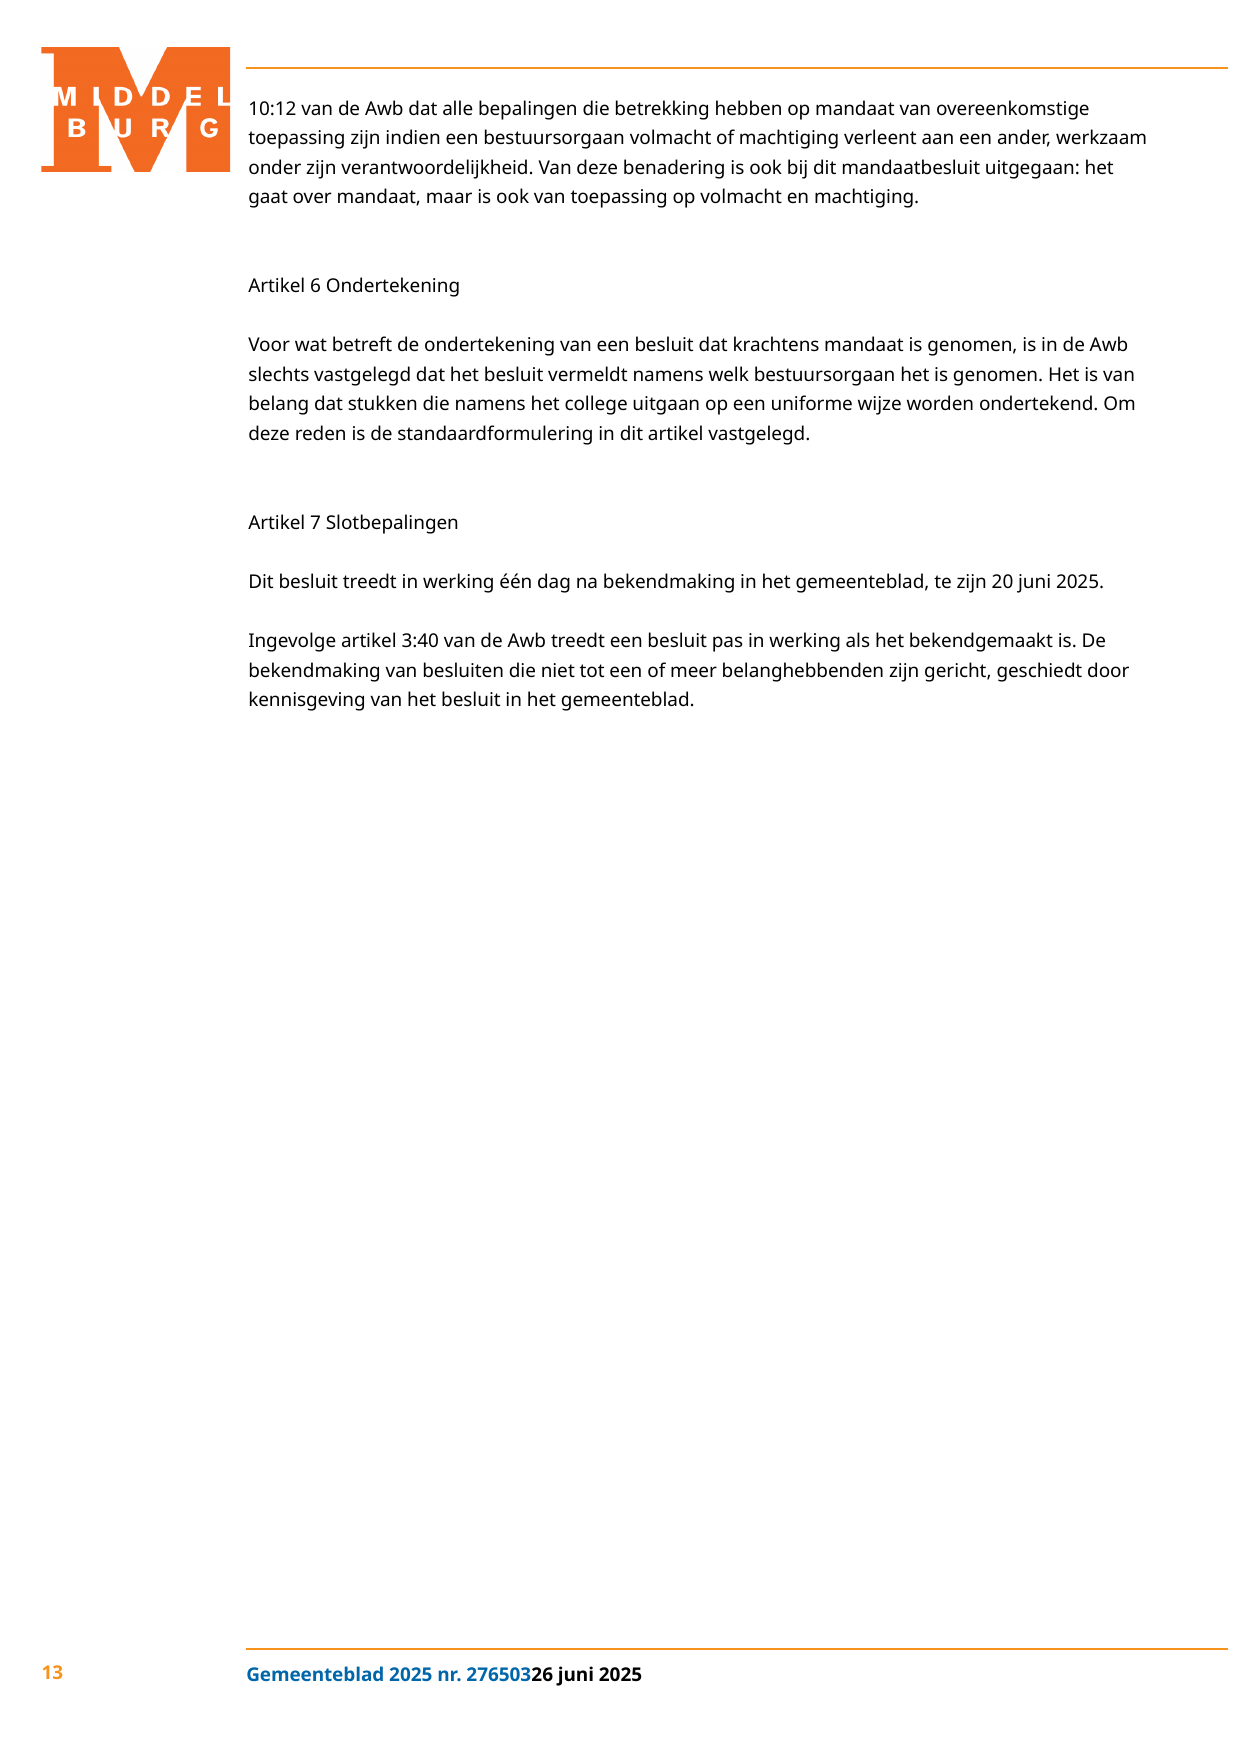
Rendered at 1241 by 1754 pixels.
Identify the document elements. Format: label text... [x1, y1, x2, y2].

picture [41, 47, 231, 172]
text Ingevolge artikel 3:40 van de Awb treedt een besluit pas in werking als het bekendgemaakt is. De bekendmaking van besluiten die niet tot een of meer belanghebbenden zijn gericht, geschiedt door kennisgeving van het besluit in het gemeenteblad. [248, 627, 1152, 712]
text Artikel 7 Slotbepalingen [248, 509, 1152, 535]
text Dit besluit treedt in werking één dag na bekendmaking in het gemeenteblad, te zijn 20 juni 2025. [248, 568, 1152, 594]
text Voor wat betreft de ondertekening van een besluit dat krachtens mandaat is genomen, is in de Awb slechts vastgelegd dat het besluit vermeldt namens welk bestuursorgaan het is genomen. Het is van belang dat stukken die namens het college uitgaan op een uniforme wijze worden ondertekend. Om deze reden is de standaardformulering in dit artikel vastgelegd. [248, 331, 1152, 446]
text 10:12 van de Awb dat alle bepalingen die betrekking hebben op mandaat van overeenkomstige toepassing zijn indien een bestuursorgaan volmacht of machtiging verleent aan een ander, werkzaam onder zijn verantwoordelijkheid. Van deze benadering is ook bij dit mandaatbesluit uitgegaan: het gaat over mandaat, maar is ook van toepassing op volmacht en machtiging. [248, 95, 1152, 209]
text Artikel 6 Ondertekening [248, 272, 1152, 298]
